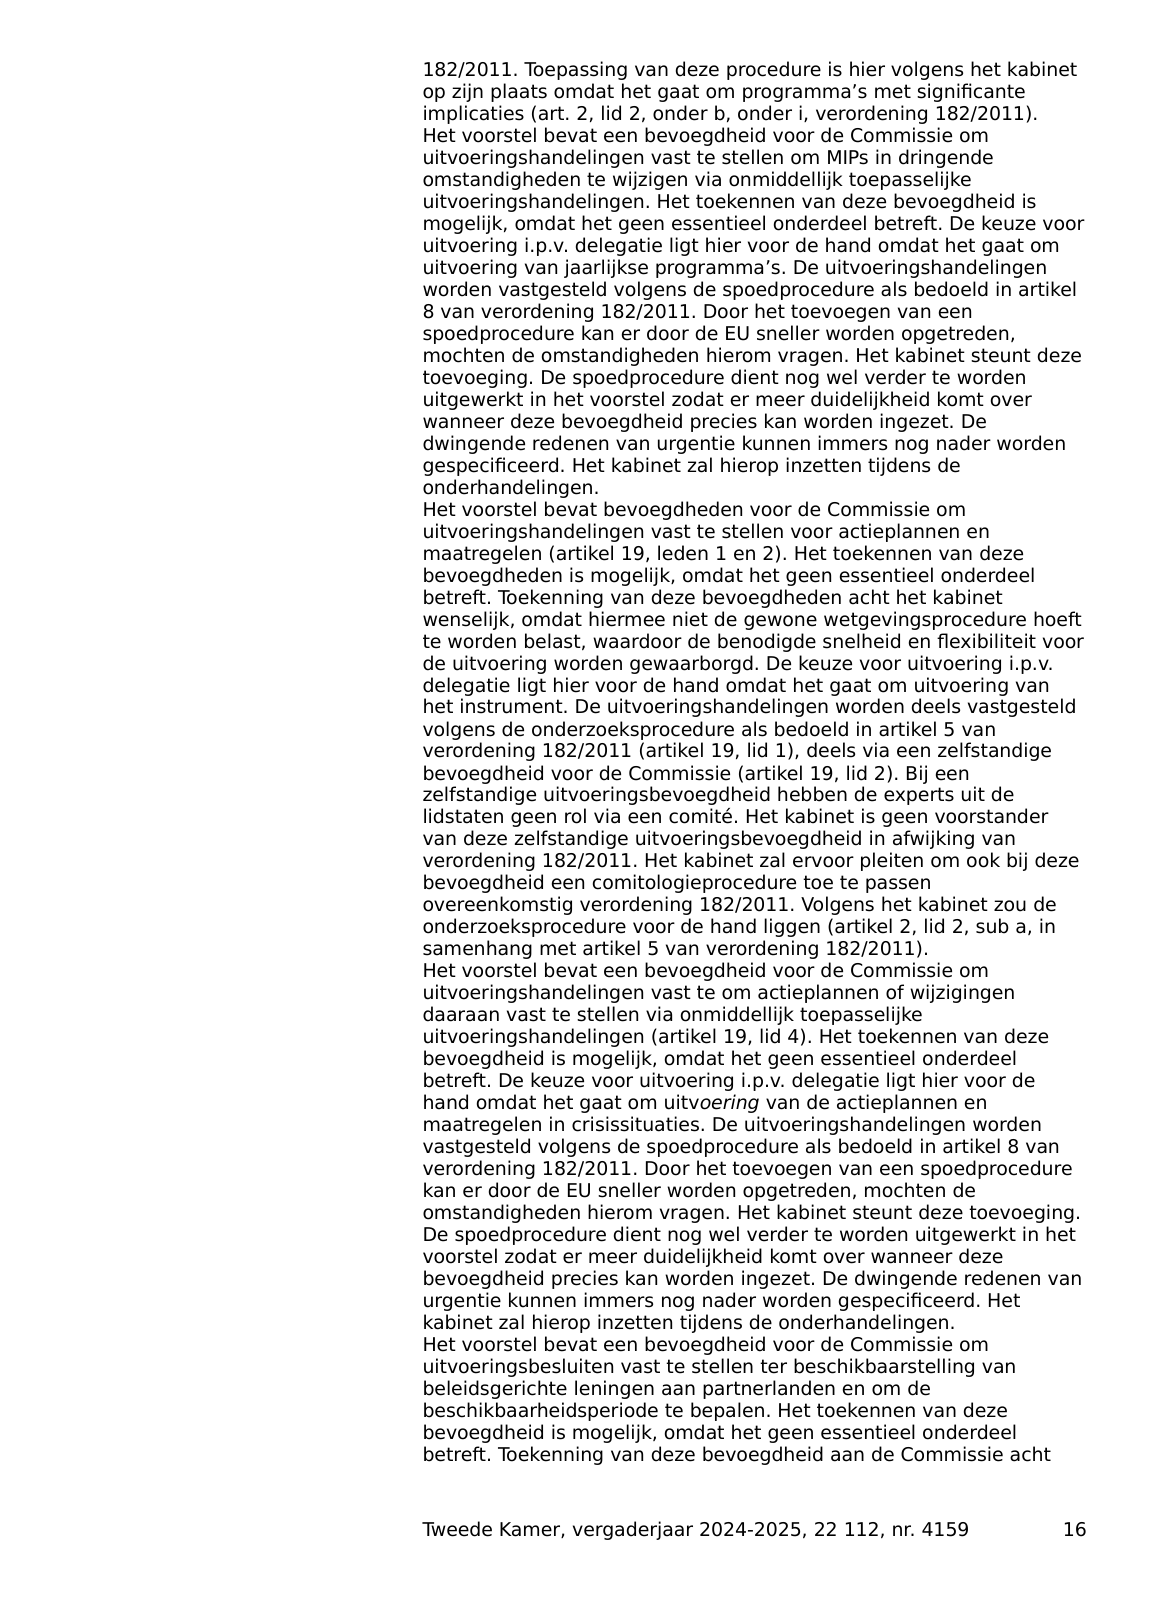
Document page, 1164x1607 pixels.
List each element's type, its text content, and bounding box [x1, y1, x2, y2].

text Het voorstel bevat bevoegdheden voor de Commissie om uitvoeringshandelingen vast te stellen voor actieplannen en maatregelen (artikel 19, leden 1 en 2). Het toekennen van deze bevoegdheden is mogelijk, omdat het geen essentieel onderdeel betreft. Toekenning van deze bevoegdheden acht het kabinet wenselijk, omdat hiermee niet de gewone wetgevingsprocedure hoeft te worden belast, waardoor de benodigde snelheid en flexibiliteit voor de uitvoering worden gewaarborgd. De keuze voor uitvoering i.p.v. delegatie ligt hier voor de hand omdat het gaat om uitvoering van het instrument. De uitvoeringshandelingen worden deels vastgesteld volgens de onderzoeksprocedure als bedoeld in artikel 5 van verordening 182/2011 (artikel 19, lid 1), deels via een zelfstandige bevoegdheid voor de Commissie (artikel 19, lid 2). Bij een zelfstandige uitvoeringsbevoegdheid hebben de experts uit de lidstaten geen rol via een comité. Het kabinet is geen voorstander van deze zelfstandige uitvoeringsbevoegdheid in afwijking van verordening 182/2011. Het kabinet zal ervoor pleiten om ook bij deze bevoegdheid een comitologieprocedure toe te passen overeenkomstig verordening 182/2011. Volgens het kabinet zou de onderzoeksprocedure voor de hand liggen (artikel 2, lid 2, sub a, in samenhang met artikel 5 van verordening 182/2011). [422, 499, 1087, 960]
text Het voorstel bevat een bevoegdheid voor de Commissie om uitvoeringshandelingen vast te stellen om MIPs in dringende omstandigheden te wijzigen via onmiddellijk toepasselijke uitvoeringshandelingen. Het toekennen van deze bevoegdheid is mogelijk, omdat het geen essentieel onderdeel betreft. De keuze voor uitvoering i.p.v. delegatie ligt hier voor de hand omdat het gaat om uitvoering van jaarlijkse programma’s. De uitvoeringshandelingen worden vastgesteld volgens de spoedprocedure als bedoeld in artikel 8 van verordening 182/2011. Door het toevoegen van een spoedprocedure kan er door de EU sneller worden opgetreden, mochten de omstandigheden hierom vragen. Het kabinet steunt deze toevoeging. De spoedprocedure dient nog wel verder te worden uitgewerkt in het voorstel zodat er meer duidelijkheid komt over wanneer deze bevoegdheid precies kan worden ingezet. De dwingende redenen van urgentie kunnen immers nog nader worden gespecificeerd. Het kabinet zal hierop inzetten tijdens de onderhandelingen. [422, 125, 1087, 499]
text Het voorstel bevat een bevoegdheid voor de Commissie om uitvoeringsbesluiten vast te stellen ter beschikbaarstelling van beleidsgerichte leningen aan partnerlanden en om de beschikbaarheidsperiode te bepalen. Het toekennen van deze bevoegdheid is mogelijk, omdat het geen essentieel onderdeel betreft. Toekenning van deze bevoegdheid aan de Commissie acht [422, 1334, 1087, 1466]
text Het voorstel bevat een bevoegdheid voor de Commissie om uitvoeringshandelingen vast te om actieplannen of wijzigingen daaraan vast te stellen via onmiddellijk toepasselijke uitvoeringshandelingen (artikel 19, lid 4). Het toekennen van deze bevoegdheid is mogelijk, omdat het geen essentieel onderdeel betreft. De keuze voor uitvoering i.p.v. delegatie ligt hier voor de hand omdat het gaat om uitvoering van de actieplannen en maatregelen in crisissituaties. De uitvoeringshandelingen worden vastgesteld volgens de spoedprocedure als bedoeld in artikel 8 van verordening 182/2011. Door het toevoegen van een spoedprocedure kan er door de EU sneller worden opgetreden, mochten de omstandigheden hierom vragen. Het kabinet steunt deze toevoeging. De spoedprocedure dient nog wel verder te worden uitgewerkt in het voorstel zodat er meer duidelijkheid komt over wanneer deze bevoegdheid precies kan worden ingezet. De dwingende redenen van urgentie kunnen immers nog nader worden gespecificeerd. Het kabinet zal hierop inzetten tijdens de onderhandelingen. [422, 960, 1087, 1334]
text 182/2011. Toepassing van deze procedure is hier volgens het kabinet op zijn plaats omdat het gaat om programma’s met significante implicaties (art. 2, lid 2, onder b, onder i, verordening 182/2011). [422, 59, 1087, 125]
